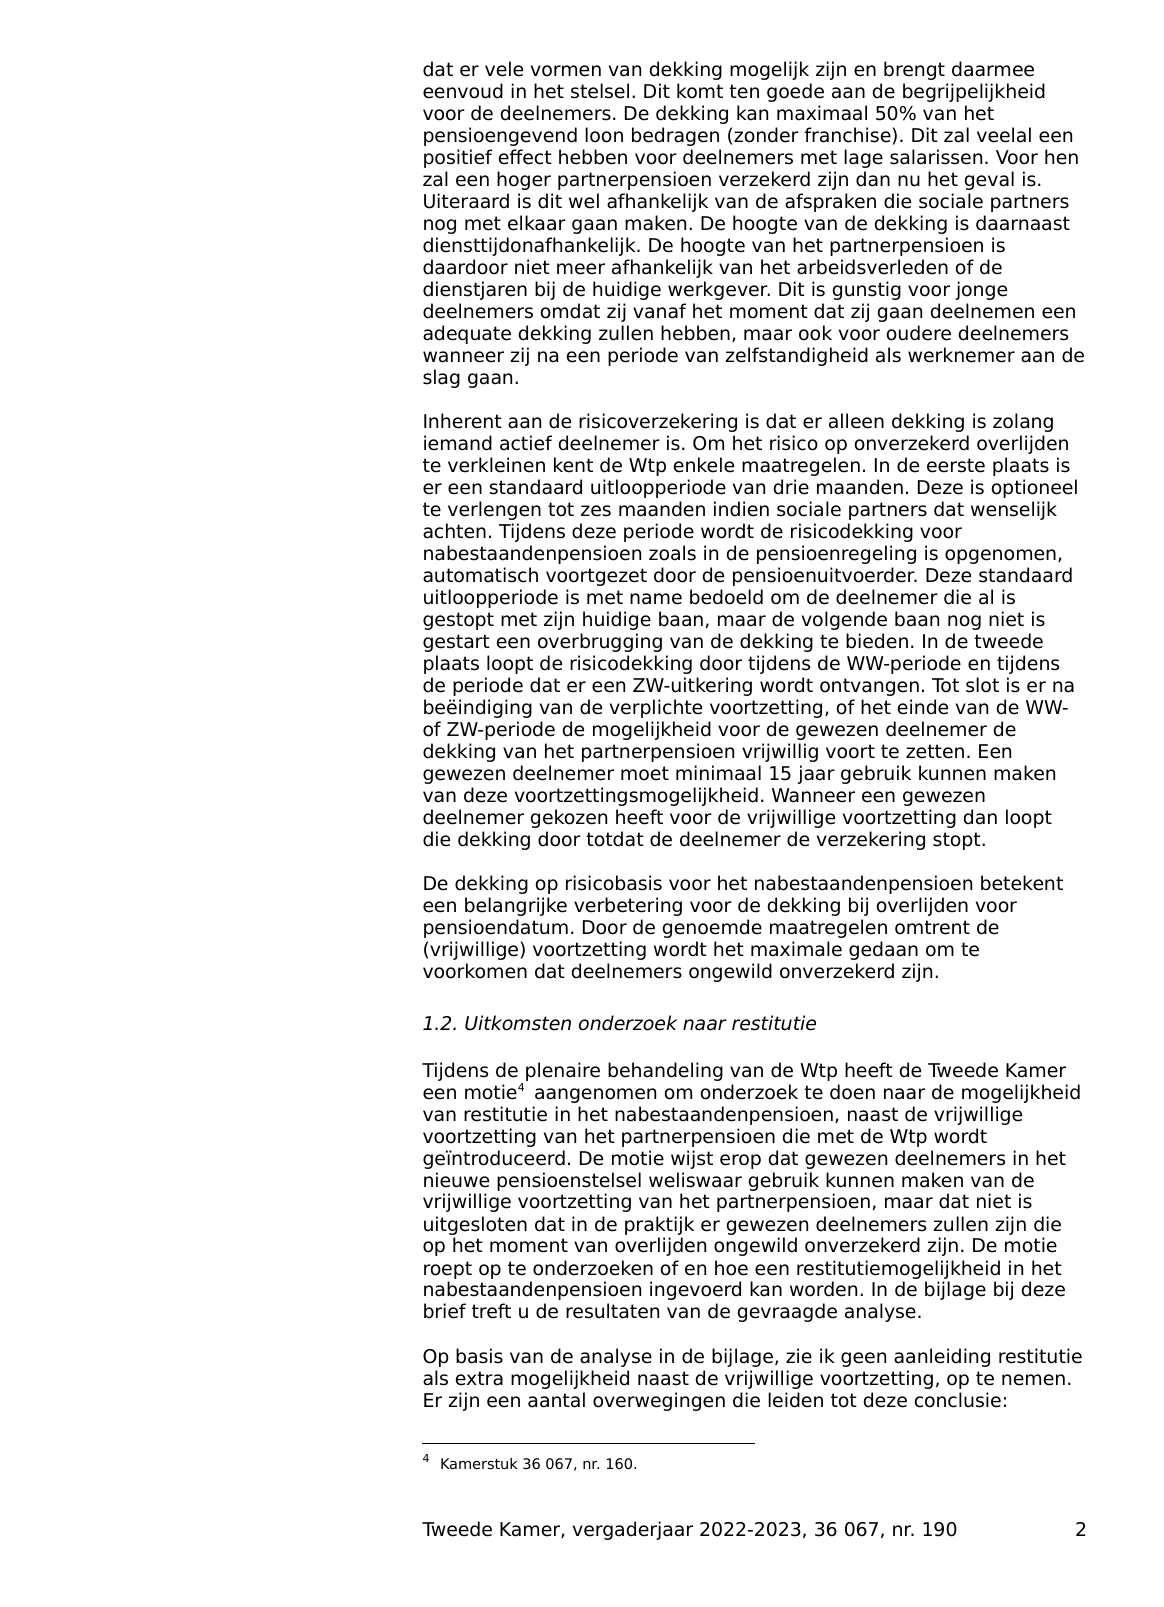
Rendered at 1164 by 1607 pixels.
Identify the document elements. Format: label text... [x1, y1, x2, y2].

subtitle 1.2. Uitkomsten onderzoek naar restitutie [422, 1013, 1087, 1034]
text Inherent aan de risicoverzekering is dat er alleen dekking is zolang iemand actief deelnemer is. Om het risico op onverzekerd overlijden te verkleinen kent de Wtp enkele maatregelen. In de eerste plaats is er een standaard uitloopperiode van drie maanden. Deze is optioneel te verlengen tot zes maanden indien sociale partners dat wenselijk achten. Tijdens deze periode wordt de risicodekking voor nabestaandenpensioen zoals in de pensioenregeling is opgenomen, automatisch voortgezet door de pensioenuitvoerder. Deze standaard uitloopperiode is met name bedoeld om de deelnemer die al is gestopt met zijn huidige baan, maar de volgende baan nog niet is gestart een overbrugging van de dekking te bieden. In de tweede plaats loopt de risicodekking door tijdens de WW-periode en tijdens de periode dat er een ZW-uitkering wordt ontvangen. Tot slot is er na beëindiging van de verplichte voortzetting, of het einde van de WW- of ZW-periode de mogelijkheid voor de gewezen deelnemer de dekking van het partnerpensioen vrijwillig voort te zetten. Een gewezen deelnemer moet minimaal 15 jaar gebruik kunnen maken van deze voortzettingsmogelijkheid. Wanneer een gewezen deelnemer gekozen heeft voor de vrijwillige voortzetting dan loopt die dekking door totdat de deelnemer de verzekering stopt. [422, 411, 1087, 851]
text Op basis van de analyse in de bijlage, zie ik geen aanleiding restitutie als extra mogelijkheid naast de vrijwillige voortzetting, op te nemen. Er zijn een aantal overwegingen die leiden tot deze conclusie: [422, 1346, 1087, 1411]
text Kamerstuk 36 067, nr. 160. [422, 1452, 1087, 1474]
text Tijdens de plenaire behandeling van de Wtp heeft de Tweede Kamer een motie aangenomen om onderzoek te doen naar de mogelijkheid van restitutie in het nabestaandenpensioen, naast de vrijwillige voortzetting van het partnerpensioen die met de Wtp wordt geïntroduceerd. De motie wijst erop dat gewezen deelnemers in het nieuwe pensioenstelsel weliswaar gebruik kunnen maken van de vrijwillige voortzetting van het partnerpensioen, maar dat niet is uitgesloten dat in de praktijk er gewezen deelnemers zullen zijn die op het moment van overlijden ongewild onverzekerd zijn. De motie roept op te onderzoeken of en hoe een restitutiemogelijkheid in het nabestaandenpensioen ingevoerd kan worden. In de bijlage bij deze brief treft u de resultaten van de gevraagde analyse. [422, 1059, 1087, 1323]
text dat er vele vormen van dekking mogelijk zijn en brengt daarmee eenvoud in het stelsel. Dit komt ten goede aan de begrijpelijkheid voor de deelnemers. De dekking kan maximaal 50% van het pensioengevend loon bedragen (zonder franchise). Dit zal veelal een positief effect hebben voor deelnemers met lage salarissen. Voor hen zal een hoger partnerpensioen verzekerd zijn dan nu het geval is. Uiteraard is dit wel afhankelijk van de afspraken die sociale partners nog met elkaar gaan maken. De hoogte van de dekking is daarnaast diensttijdonafhankelijk. De hoogte van het partnerpensioen is daardoor niet meer afhankelijk van het arbeidsverleden of de dienstjaren bij de huidige werkgever. Dit is gunstig voor jonge deelnemers omdat zij vanaf het moment dat zij gaan deelnemen een adequate dekking zullen hebben, maar ook voor oudere deelnemers wanneer zij na een periode van zelfstandigheid als werknemer aan de slag gaan. [422, 59, 1087, 389]
text De dekking op risicobasis voor het nabestaandenpensioen betekent een belangrijke verbetering voor de dekking bij overlijden voor pensioendatum. Door de genoemde maatregelen omtrent de (vrijwillige) voortzetting wordt het maximale gedaan om te voorkomen dat deelnemers ongewild onverzekerd zijn. [422, 873, 1087, 983]
